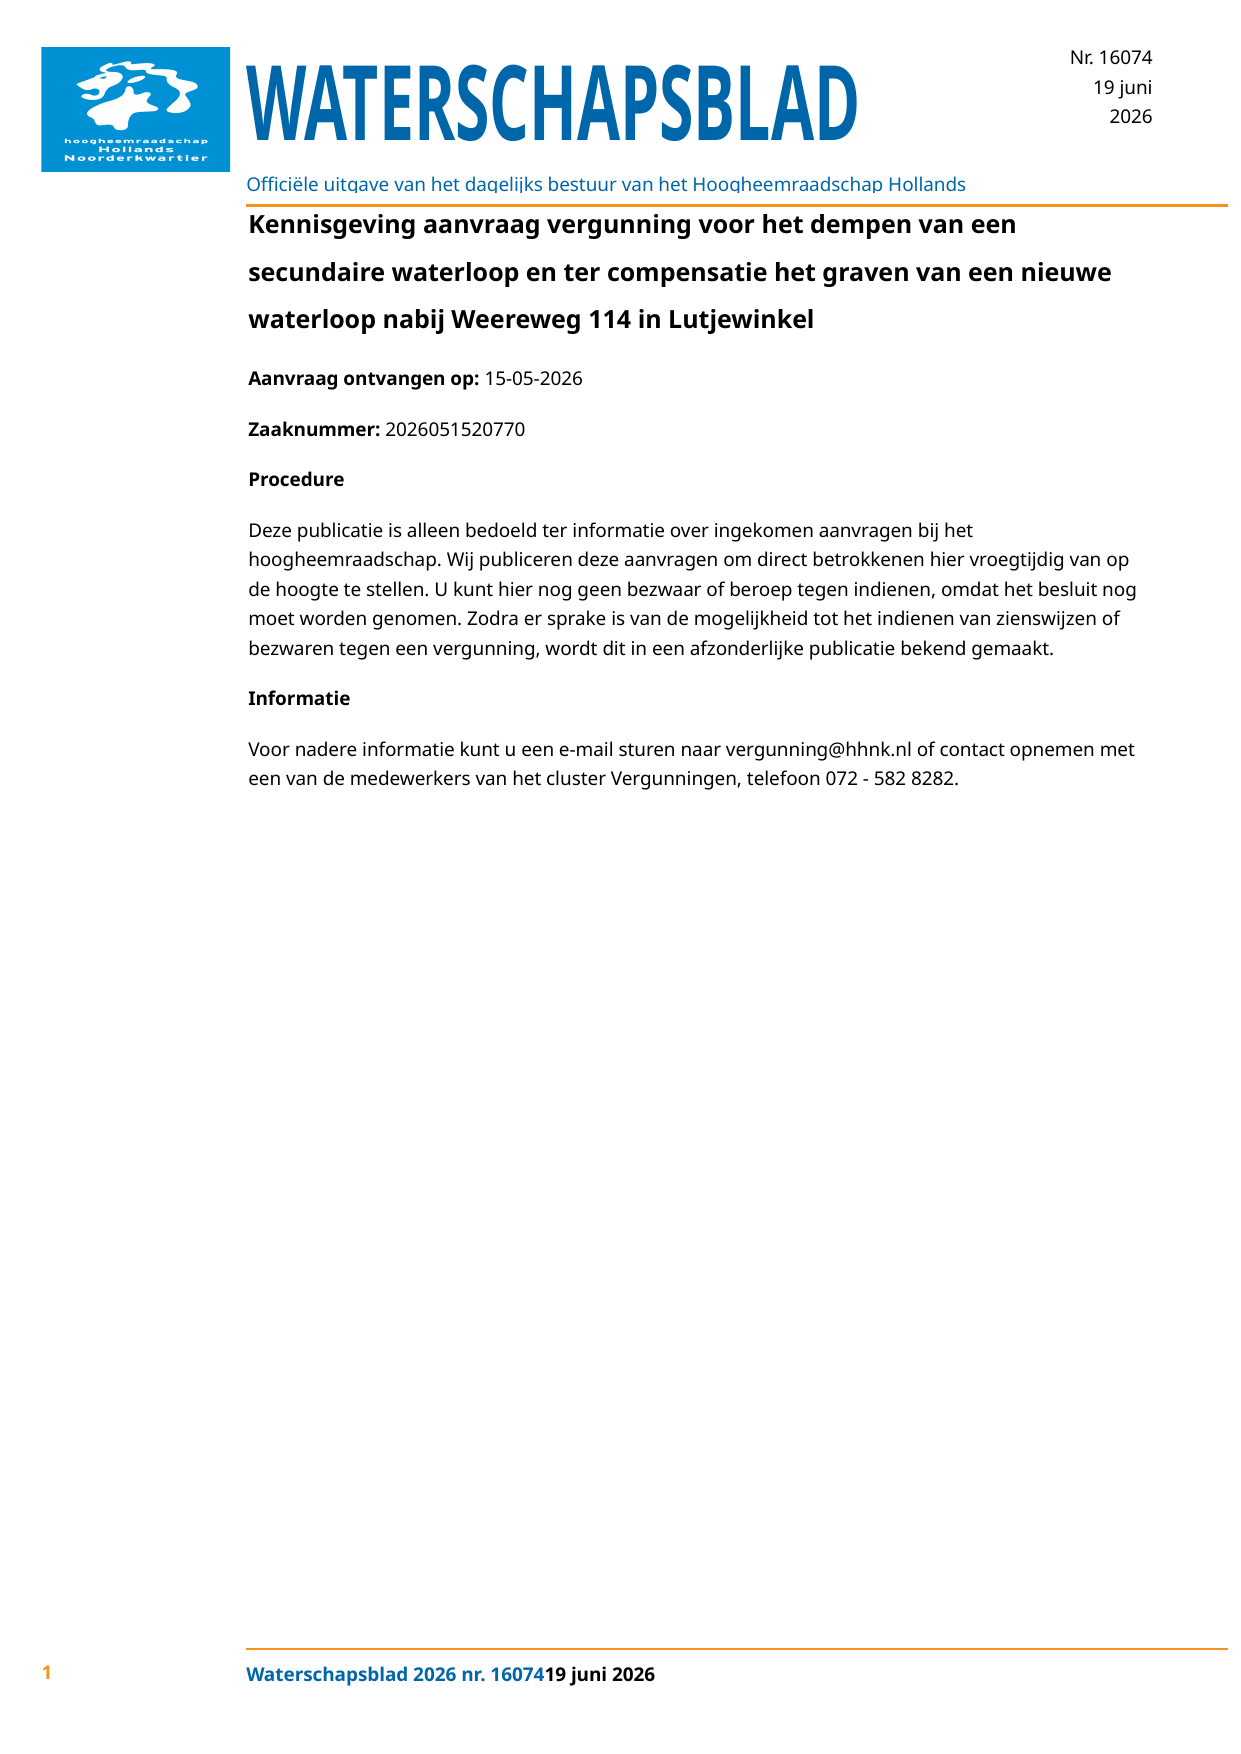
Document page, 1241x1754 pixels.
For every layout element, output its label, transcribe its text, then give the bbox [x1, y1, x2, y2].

text Voor nadere informatie kunt u een e-mail sturen naar vergunning@hhnk.nl of contact opnemen met een van de medewerkers van het cluster Vergunningen, telefoon 072 - 582 8282. [248, 736, 1152, 791]
text Deze publicatie is alleen bedoeld ter informatie over ingekomen aanvragen bij het hoogheemraadschap. Wij publiceren deze aanvragen om direct betrokkenen hier vroegtijdig van op de hoogte te stellen. U kunt hier nog geen bezwaar of beroep tegen indienen, omdat het besluit nog moet worden genomen. Zodra er sprake is van de mogelijkheid tot het indienen van zienswijzen of bezwaren tegen een vergunning, wordt dit in een afzonderlijke publicatie bekend gemaakt. [248, 517, 1152, 661]
text Procedure [248, 466, 1152, 492]
text Informatie [248, 686, 1152, 711]
picture [129, 76, 144, 82]
picture [78, 64, 122, 99]
text Aanvraag ontvangen op: 15-05-2026 [248, 366, 1152, 391]
text Zaaknummer: 2026051520770 [248, 416, 1152, 442]
picture [118, 62, 197, 112]
picture [88, 87, 157, 130]
text Kennisgeving aanvraag vergunning voor het dempen van een secundaire waterloop en ter compensatie het graven van een nieuwe waterloop nabij Weereweg 114 in Lutjewinkel [248, 207, 1152, 336]
